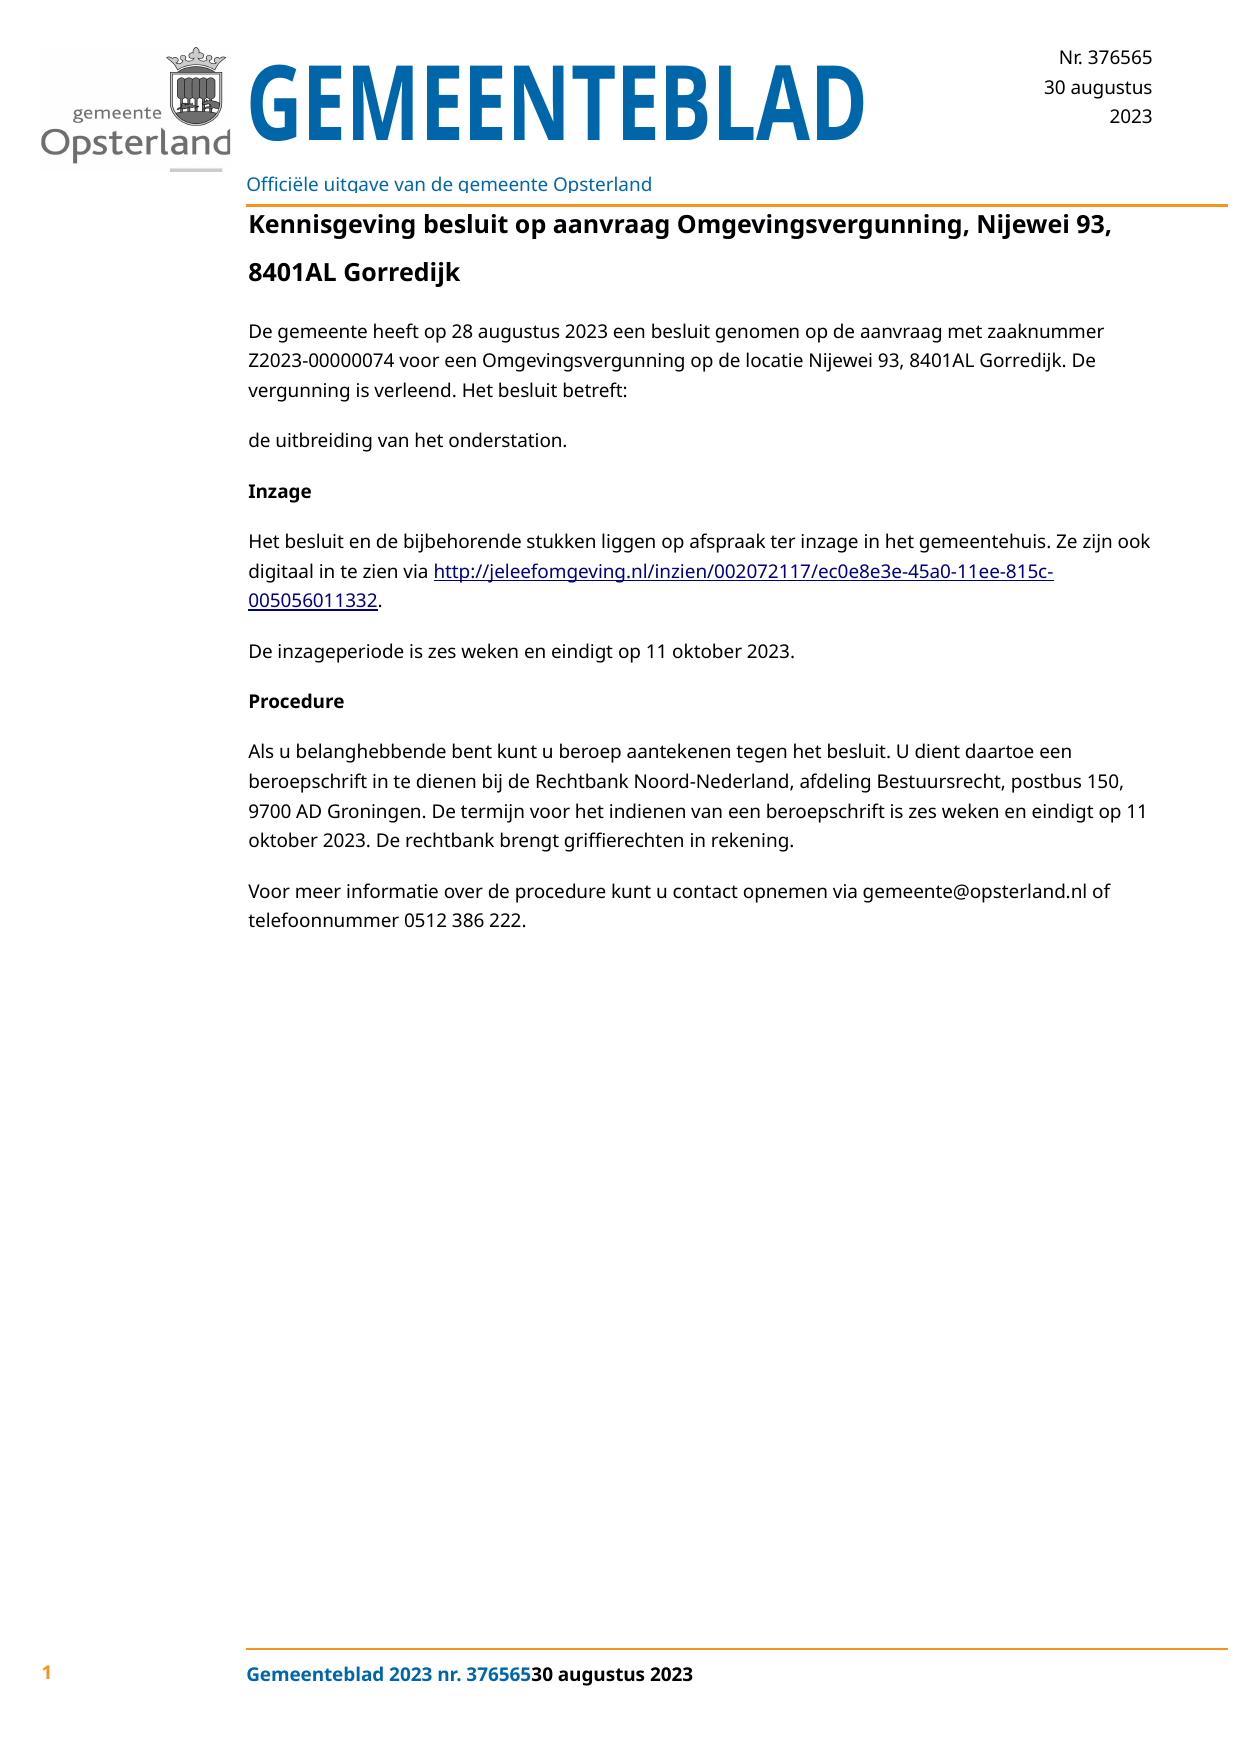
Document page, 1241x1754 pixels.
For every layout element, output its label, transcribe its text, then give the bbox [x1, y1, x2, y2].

text de uitbreiding van het onderstation. [248, 427, 1152, 453]
text Kennisgeving besluit op aanvraag Omgevingsvergunning, Nijewei 93, 8401AL Gorredijk [248, 207, 1152, 288]
text Procedure [248, 688, 1152, 714]
text Inzage [248, 478, 1152, 504]
text Voor meer informatie over de procedure kunt u contact opnemen via gemeente@opsterland.nl of telefoonnummer 0512 386 222. [248, 878, 1152, 933]
text Het besluit en de bijbehorende stukken liggen op afspraak ter inzage in het gemeentehuis. Ze zijn ook digitaal in te zien via http://jeleefomgeving.nl/inzien/002072117/ec0e8e3e-45a0-11ee-815c-005056011332. [248, 528, 1152, 613]
text De gemeente heeft op 28 augustus 2023 een besluit genomen op de aanvraag met zaaknummer Z2023-00000074 voor een Omgevingsvergunning op de locatie Nijewei 93, 8401AL Gorredijk. De vergunning is verleend. Het besluit betreft: [248, 318, 1152, 403]
picture [41, 47, 231, 172]
text De inzageperiode is zes weken en eindigt op 11 oktober 2023. [248, 638, 1152, 664]
text Als u belanghebbende bent kunt u beroep aantekenen tegen het besluit. U dient daartoe een beroepschrift in te dienen bij de Rechtbank Noord-Nederland, afdeling Bestuursrecht, postbus 150, 9700 AD Groningen. De termijn voor het indienen van een beroepschrift is zes weken en eindigt op 11 oktober 2023. De rechtbank brengt griffierechten in rekening. [248, 739, 1152, 853]
